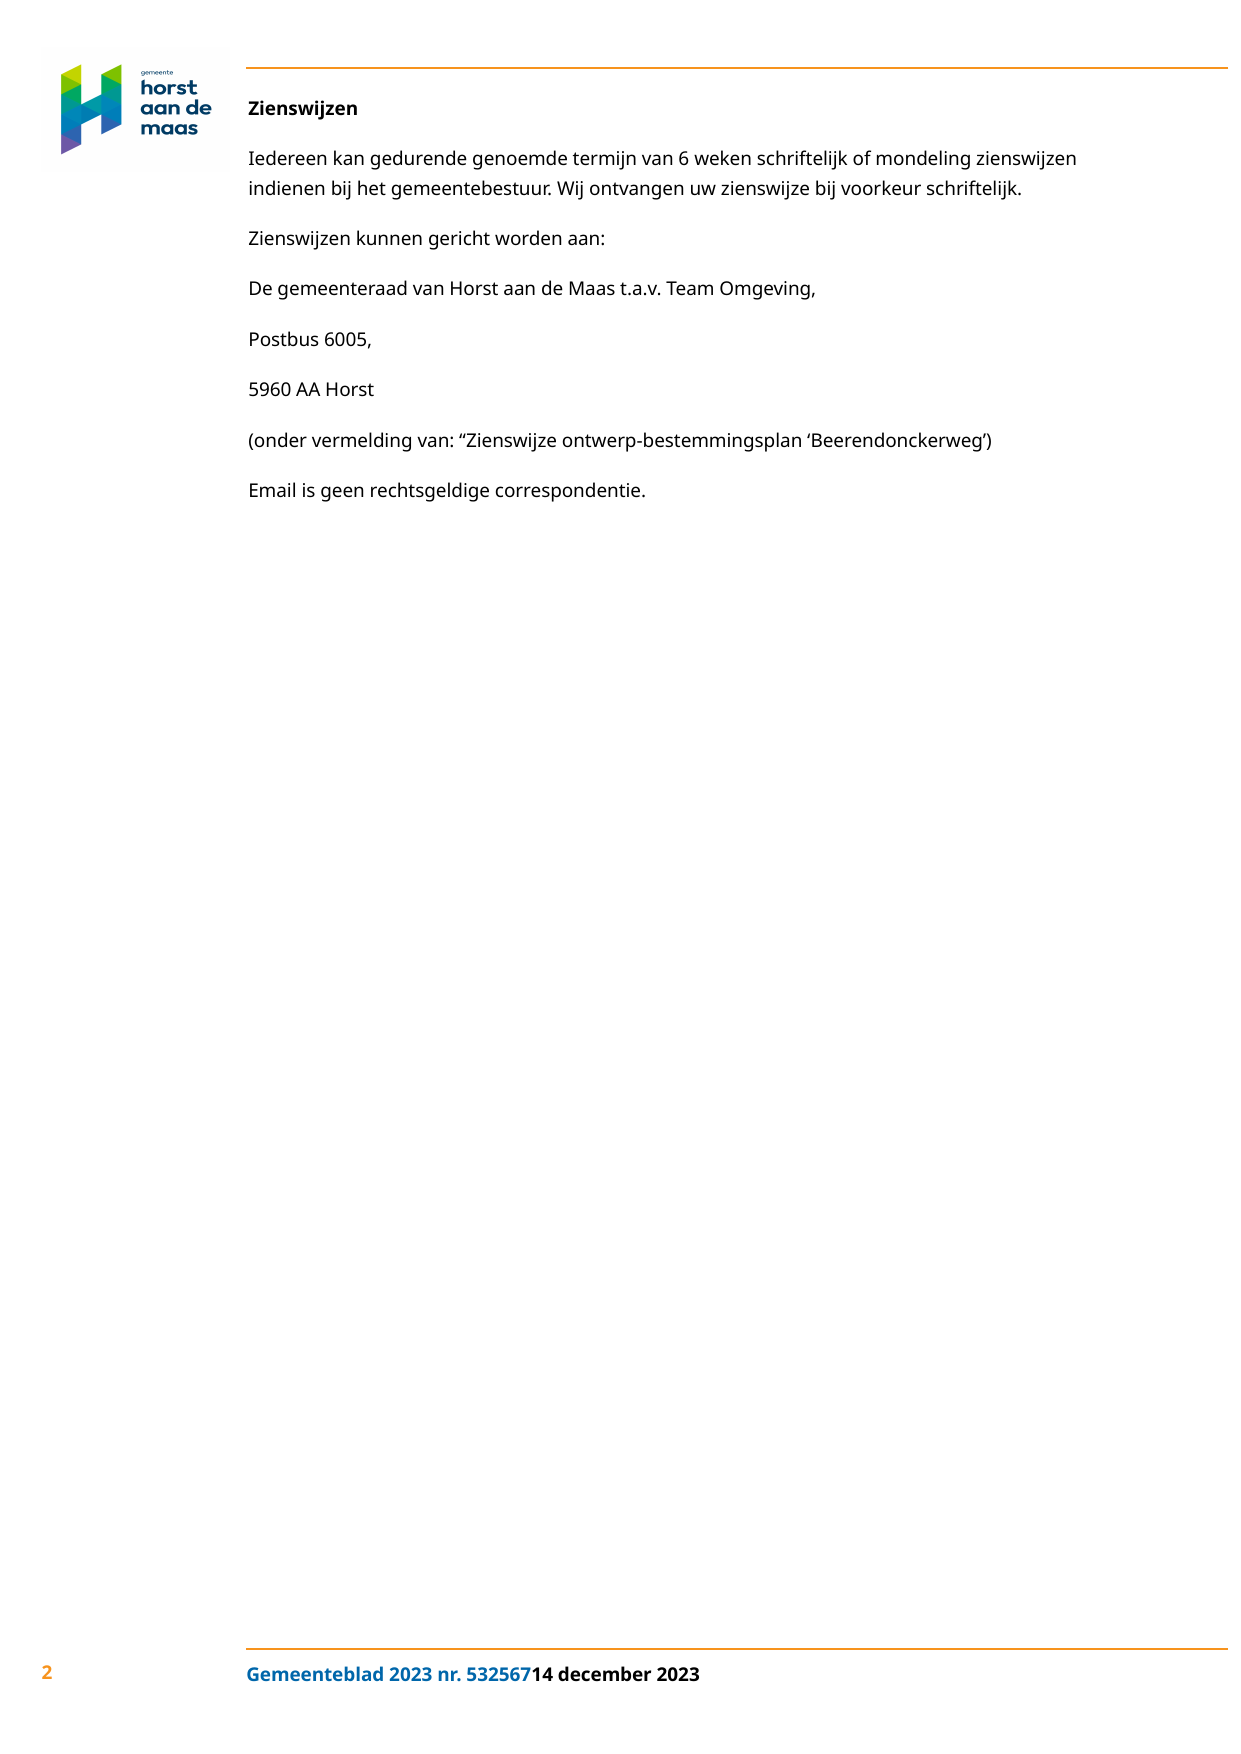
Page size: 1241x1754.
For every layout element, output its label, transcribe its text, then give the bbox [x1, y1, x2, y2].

text Postbus 6005, [248, 326, 1152, 352]
text (onder vermelding van: “Zienswijze ontwerp-bestemmingsplan ‘Beerendonckerweg’) [248, 427, 1152, 453]
text Zienswijzen kunnen gericht worden aan: [248, 225, 1152, 251]
text 5960 AA Horst [248, 376, 1152, 402]
text Iedereen kan gedurende genoemde termijn van 6 weken schriftelijk of mondeling zienswijzen indienen bij het gemeentebestuur. Wij ontvangen uw zienswijze bij voorkeur schriftelijk. [248, 145, 1152, 201]
text Email is geen rechtsgeldige correspondentie. [248, 477, 1152, 503]
text Zienswijzen [248, 95, 1152, 121]
text De gemeenteraad van Horst aan de Maas t.a.v. Team Omgeving, [248, 276, 1152, 301]
picture [41, 47, 231, 172]
